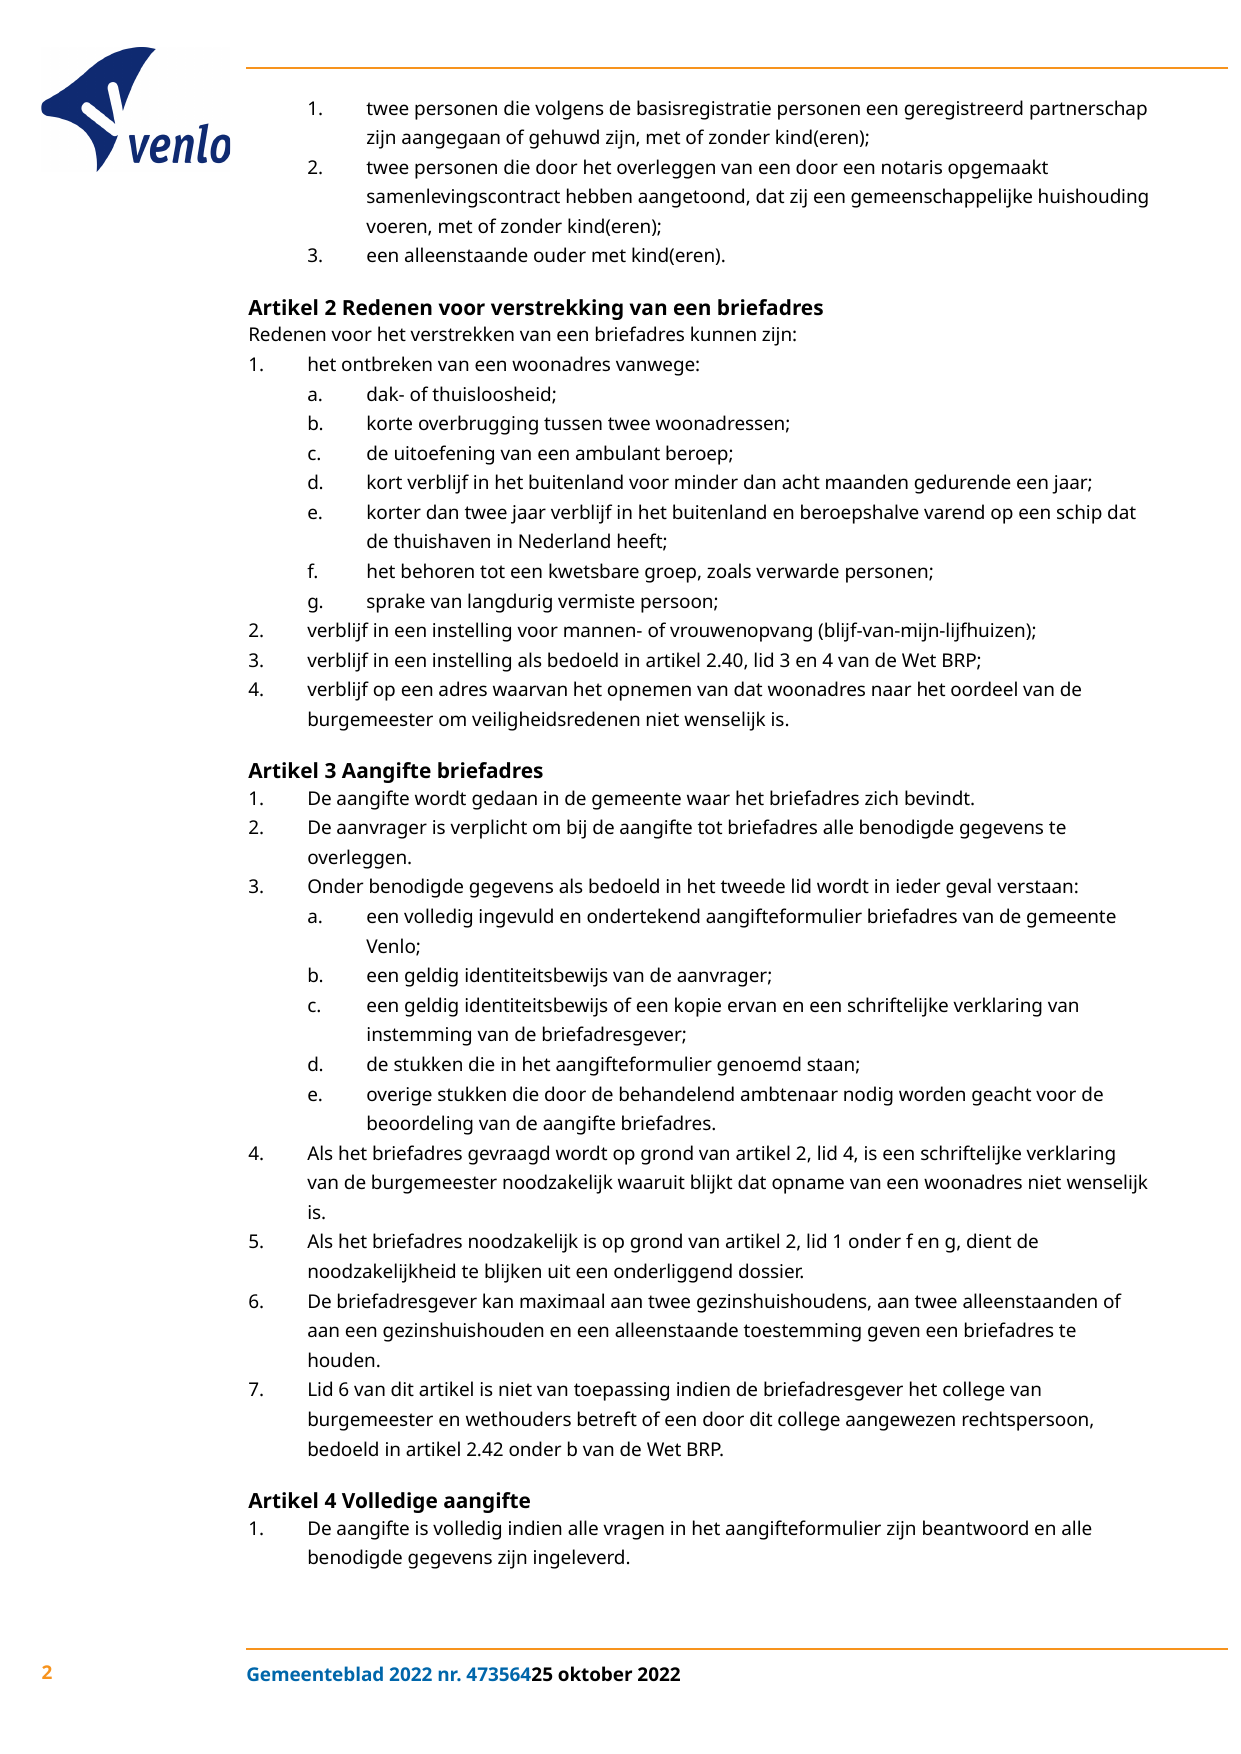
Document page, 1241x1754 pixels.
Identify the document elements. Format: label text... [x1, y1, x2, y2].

list het behoren tot een kwetsbare groep, zoals verwarde personen; [307, 558, 1152, 584]
list De aangifte is volledig indien alle vragen in het aangifteformulier zijn beantwoord en alle benodigde gegevens zijn ingeleverd. [248, 1515, 1152, 1570]
list De aangifte wordt gedaan in de gemeente waar het briefadres zich bevindt. [248, 785, 1152, 811]
list korter dan twee jaar verblijf in het buitenland en beroepshalve varend op een schip dat de thuishaven in Nederland heeft; [307, 499, 1152, 554]
list een geldig identiteitsbewijs of een kopie ervan en een schriftelijke verklaring van instemming van de briefadresgever; [307, 992, 1152, 1047]
picture [41, 47, 231, 172]
list De briefadresgever kan maximaal aan twee gezinshuishoudens, aan twee alleenstaanden of aan een gezinshuishouden en een alleenstaande toestemming geven een briefadres te houden. [248, 1288, 1152, 1373]
text Artikel 3 Aangifte briefadres [248, 757, 1152, 785]
list overige stukken die door de behandelend ambtenaar nodig worden geacht voor de beoordeling van de aangifte briefadres. [307, 1081, 1152, 1136]
list de stukken die in het aangifteformulier genoemd staan; [307, 1051, 1152, 1077]
text Artikel 2 Redenen voor verstrekking van een briefadres [248, 293, 1152, 322]
list een volledig ingevuld en ondertekend aangifteformulier briefadres van de gemeente Venlo; [307, 903, 1152, 959]
list dak- of thuisloosheid; [307, 381, 1152, 406]
list verblijf in een instelling als bedoeld in artikel 2.40, lid 3 en 4 van de Wet BRP; [248, 647, 1152, 673]
text Redenen voor het verstrekken van een briefadres kunnen zijn: [248, 322, 1152, 347]
list Als het briefadres gevraagd wordt op grond van artikel 2, lid 4, is een schriftelijke verklaring van de burgemeester noodzakelijk waaruit blijkt dat opname van een woonadres niet wenselijk is. [248, 1140, 1152, 1225]
list het ontbreken van een woonadres vanwege: [248, 351, 1152, 377]
list de uitoefening van een ambulant beroep; [307, 440, 1152, 466]
list sprake van langdurig vermiste persoon; [307, 588, 1152, 613]
list Als het briefadres noodzakelijk is op grond van artikel 2, lid 1 onder f en g, dient de noodzakelijkheid te blijken uit een onderliggend dossier. [248, 1229, 1152, 1284]
list een alleenstaande ouder met kind(eren). [307, 243, 1152, 268]
list De aanvrager is verplicht om bij de aangifte tot briefadres alle benodigde gegevens te overleggen. [248, 814, 1152, 870]
list Onder benodigde gegevens als bedoeld in het tweede lid wordt in ieder geval verstaan: [248, 874, 1152, 899]
list twee personen die volgens de basisregistratie personen een geregistreerd partnerschap zijn aangegaan of gehuwd zijn, met of zonder kind(eren); [307, 95, 1152, 150]
list verblijf op een adres waarvan het opnemen van dat woonadres naar het oordeel van de burgemeester om veiligheidsredenen niet wenselijk is. [248, 677, 1152, 732]
list een geldig identiteitsbewijs van de aanvrager; [307, 962, 1152, 988]
list kort verblijf in het buitenland voor minder dan acht maanden gedurende een jaar; [307, 469, 1152, 495]
list verblijf in een instelling voor mannen- of vrouwenopvang (blijf-van-mijn-lijfhuizen); [248, 617, 1152, 643]
list korte overbrugging tussen twee woonadressen; [307, 410, 1152, 436]
text Artikel 4 Volledige aangifte [248, 1486, 1152, 1515]
list Lid 6 van dit artikel is niet van toepassing indien de briefadresgever het college van burgemeester en wethouders betreft of een door dit college aangewezen rechtspersoon, bedoeld in artikel 2.42 onder b van de Wet BRP. [248, 1377, 1152, 1462]
list twee personen die door het overleggen van een door een notaris opgemaakt samenlevingscontract hebben aangetoond, dat zij een gemeenschappelijke huishouding voeren, met of zonder kind(eren); [307, 154, 1152, 239]
